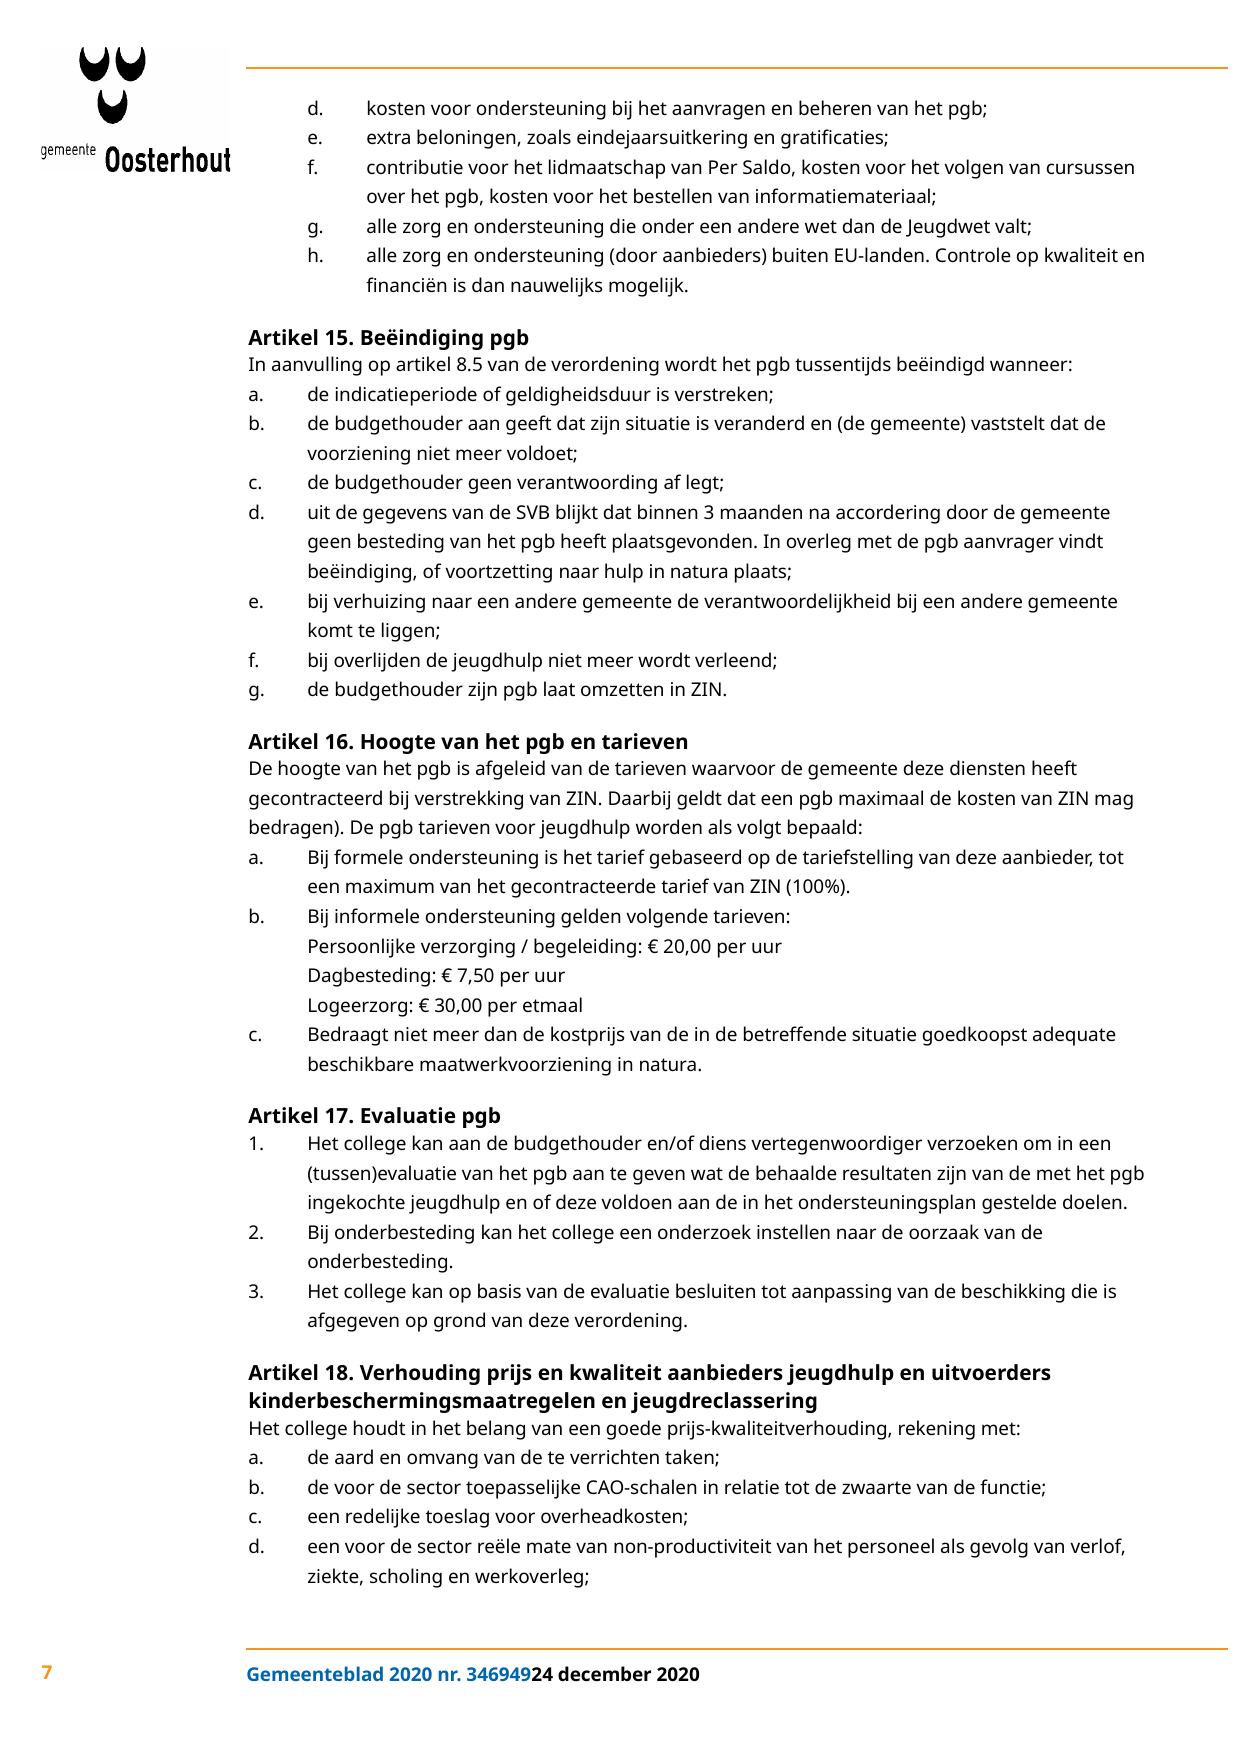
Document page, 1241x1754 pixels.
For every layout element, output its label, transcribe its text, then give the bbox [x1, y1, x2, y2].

list alle zorg en ondersteuning (door aanbieders) buiten EU-landen. Controle op kwaliteit en financiën is dan nauwelijks mogelijk. [307, 243, 1152, 298]
list de voor de sector toepasselijke CAO-schalen in relatie tot de zwaarte van de functie; [248, 1474, 1152, 1500]
text Artikel 17. Evaluatie pgb [248, 1102, 1152, 1130]
list Bedraagt niet meer dan de kostprijs van de in de betreffende situatie goedkoopst adequate beschikbare maatwerkvoorziening in natura. [248, 1022, 1152, 1077]
list kosten voor ondersteuning bij het aanvragen en beheren van het pgb; [307, 95, 1152, 121]
text Het college houdt in het belang van een goede prijs-kwaliteitverhouding, rekening met: [248, 1415, 1152, 1441]
list een voor de sector reële mate van non-productiviteit van het personeel als gevolg van verlof, ziekte, scholing en werkoverleg; [248, 1533, 1152, 1588]
list de aard en omvang van de te verrichten taken; [248, 1444, 1152, 1470]
list een redelijke toeslag voor overheadkosten; [248, 1504, 1152, 1529]
list Persoonlijke verzorging / begeleiding: € 20,00 per uur [248, 933, 1152, 959]
list uit de gegevens van de SVB blijkt dat binnen 3 maanden na accordering door de gemeente geen besteding van het pgb heeft plaatsgevonden. In overleg met de pgb aanvrager vindt beëindiging, of voortzetting naar hulp in natura plaats; [248, 499, 1152, 584]
text Artikel 18. Verhouding prijs en kwaliteit aanbieders jeugdhulp en uitvoerders kinderbeschermingsmaatregelen en jeugdreclassering [248, 1358, 1152, 1415]
list contributie voor het lidmaatschap van Per Saldo, kosten voor het volgen van cursussen over het pgb, kosten voor het bestellen van informatiemateriaal; [307, 154, 1152, 209]
list Het college kan aan de budgethouder en/of diens vertegenwoordiger verzoeken om in een (tussen)evaluatie van het pgb aan te geven wat de behaalde resultaten zijn van de met het pgb ingekochte jeugdhulp en of deze voldoen aan de in het ondersteuningsplan gestelde doelen. [248, 1130, 1152, 1215]
list Logeerzorg: € 30,00 per etmaal [248, 992, 1152, 1018]
list bij overlijden de jeugdhulp niet meer wordt verleend; [248, 647, 1152, 673]
list Bij onderbesteding kan het college een onderzoek instellen naar de oorzaak van de onderbesteding. [248, 1219, 1152, 1274]
text Artikel 15. Beëindiging pgb [248, 323, 1152, 351]
list Dagbesteding: € 7,50 per uur [248, 962, 1152, 988]
text In aanvulling op artikel 8.5 van de verordening wordt het pgb tussentijds beëindigd wanneer: [248, 351, 1152, 377]
text De hoogte van het pgb is afgeleid van de tarieven waarvoor de gemeente deze diensten heeft gecontracteerd bij verstrekking van ZIN. Daarbij geldt dat een pgb maximaal de kosten van ZIN mag bedragen). De pgb tarieven voor jeugdhulp worden als volgt bepaald: [248, 755, 1152, 840]
list de indicatieperiode of geldigheidsduur is verstreken; [248, 381, 1152, 406]
list Bij formele ondersteuning is het tarief gebaseerd op de tariefstelling van deze aanbieder, tot een maximum van het gecontracteerde tarief van ZIN (100%). [248, 844, 1152, 899]
list alle zorg en ondersteuning die onder een andere wet dan de Jeugdwet valt; [307, 213, 1152, 239]
text Artikel 16. Hoogte van het pgb en tarieven [248, 727, 1152, 755]
list Het college kan op basis van de evaluatie besluiten tot aanpassing van de beschikking die is afgegeven op grond van deze verordening. [248, 1278, 1152, 1333]
list bij verhuizing naar een andere gemeente de verantwoordelijkheid bij een andere gemeente komt te liggen; [248, 588, 1152, 643]
list de budgethouder aan geeft dat zijn situatie is veranderd en (de gemeente) vaststelt dat de voorziening niet meer voldoet; [248, 410, 1152, 466]
list de budgethouder geen verantwoording af legt; [248, 469, 1152, 495]
list Bij informele ondersteuning gelden volgende tarieven: [248, 903, 1152, 929]
list extra beloningen, zoals eindejaarsuitkering en gratificaties; [307, 124, 1152, 150]
list de budgethouder zijn pgb laat omzetten in ZIN. [248, 677, 1152, 702]
picture [41, 47, 231, 172]
